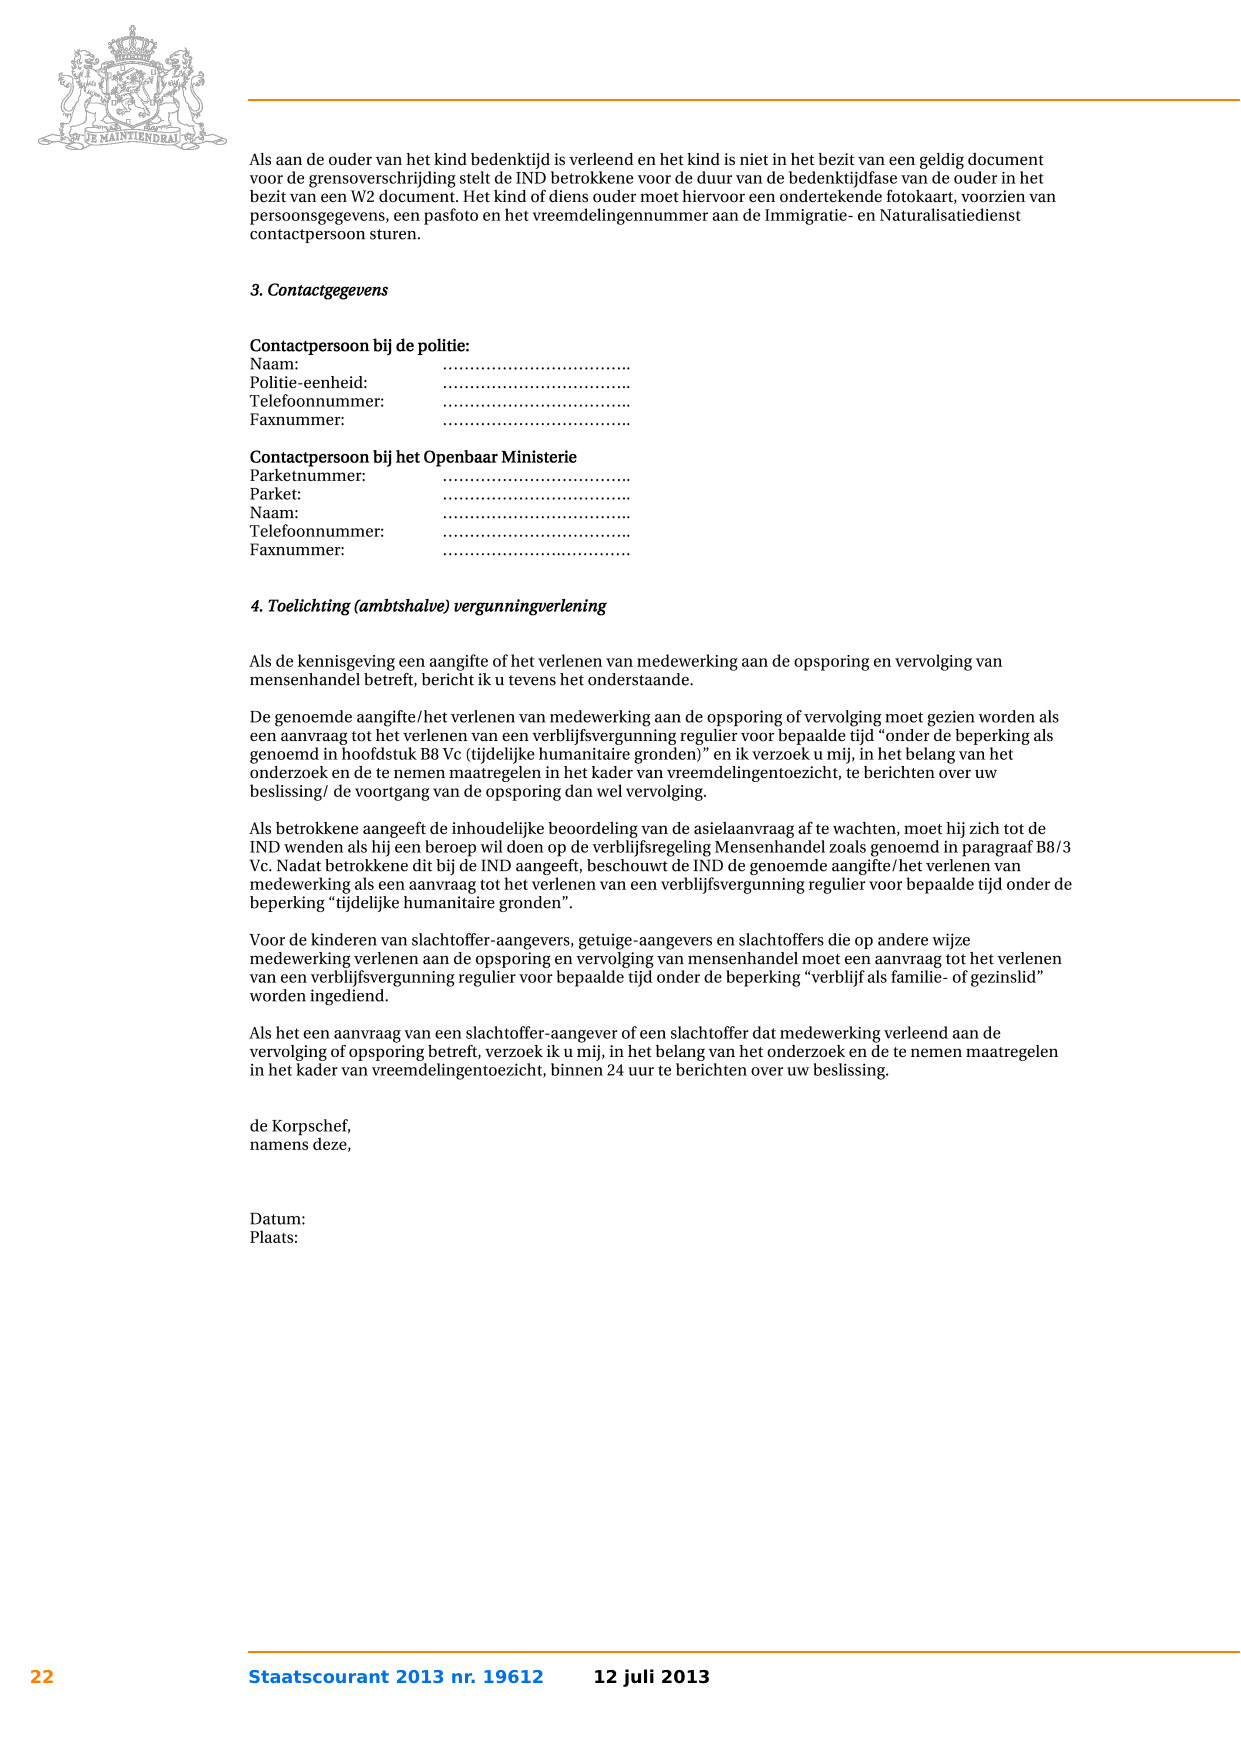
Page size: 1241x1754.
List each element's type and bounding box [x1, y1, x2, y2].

picture [248, 151, 1075, 1245]
picture [38, 25, 227, 150]
